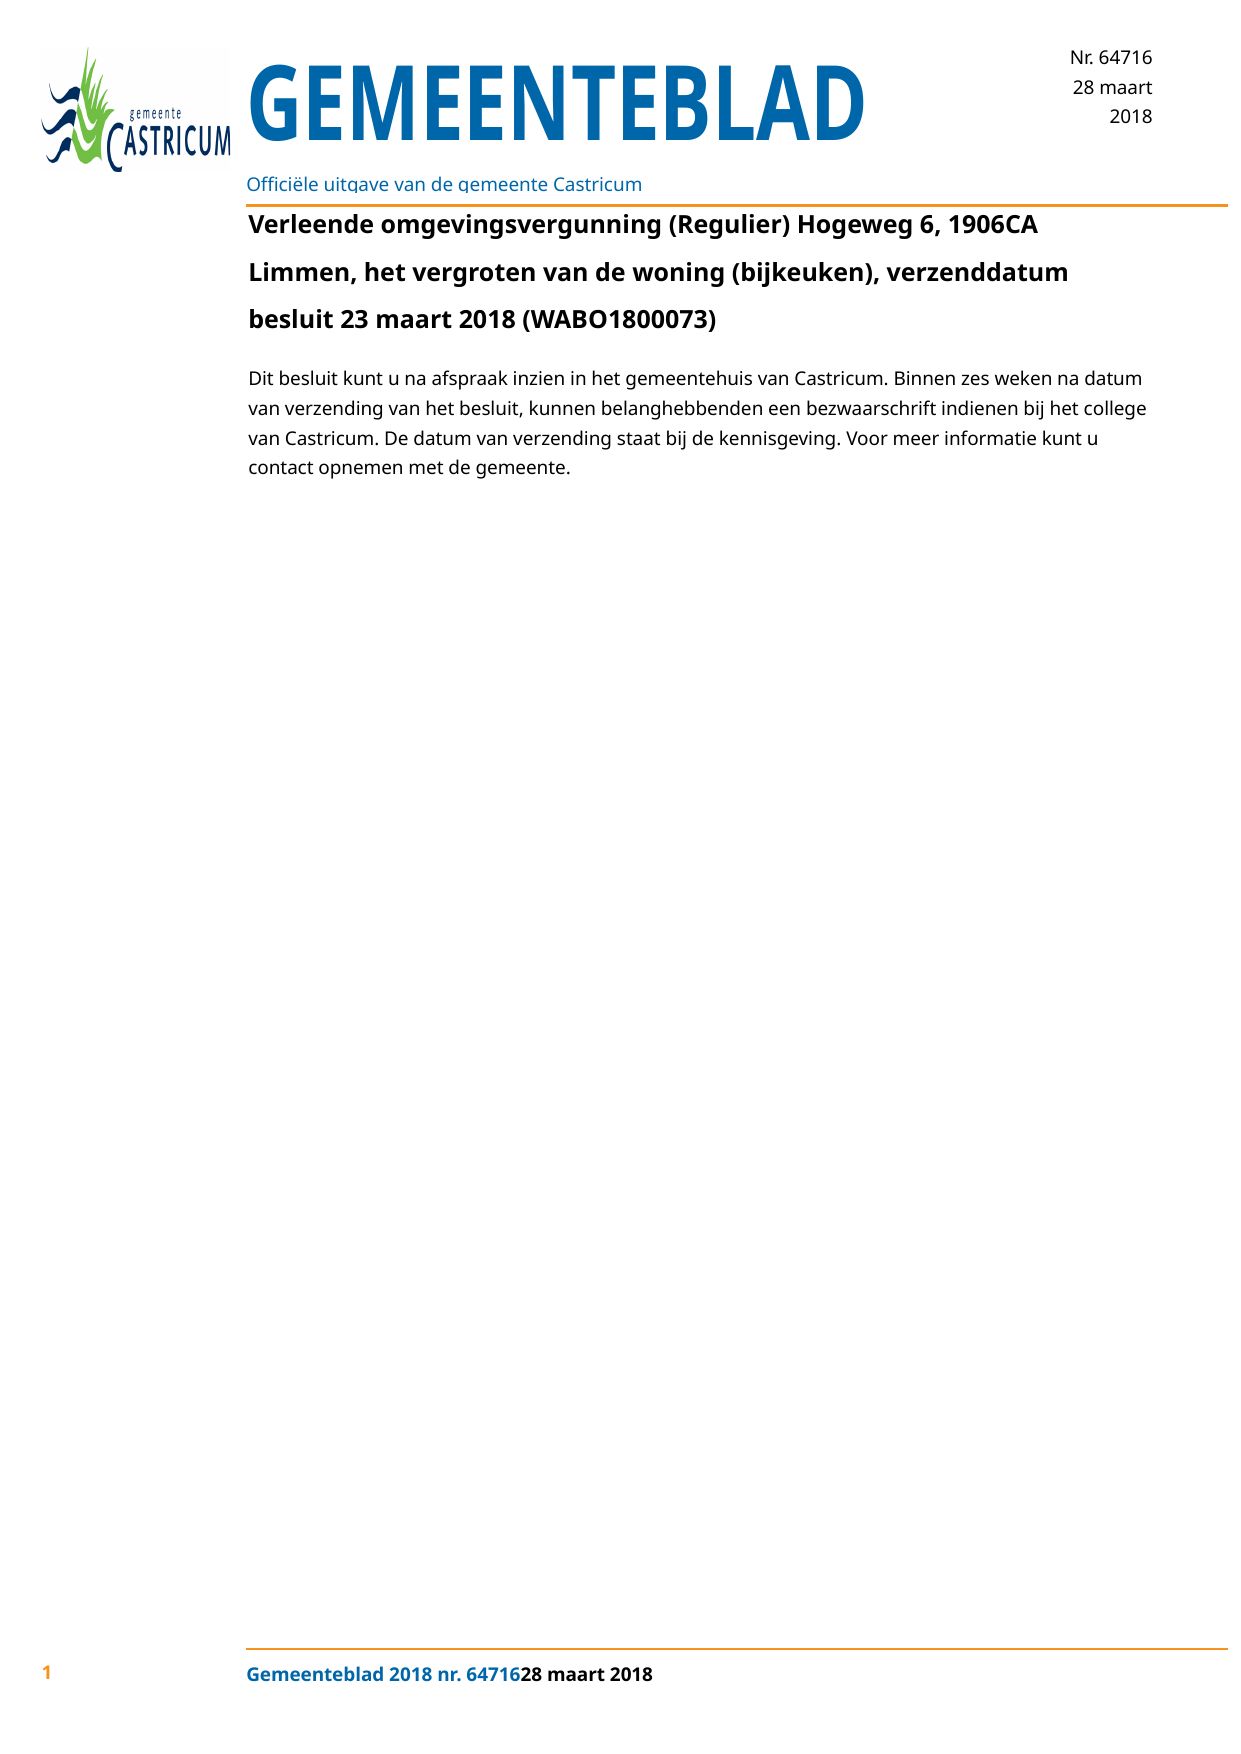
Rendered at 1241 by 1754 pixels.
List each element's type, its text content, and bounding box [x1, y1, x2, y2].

text Verleende omgevingsvergunning (Regulier) Hogeweg 6, 1906CA Limmen, het vergroten van de woning (bijkeuken), verzenddatum besluit 23 maart 2018 (WABO1800073) [248, 207, 1152, 336]
picture [41, 47, 231, 172]
text Dit besluit kunt u na afspraak inzien in het gemeentehuis van Castricum. Binnen zes weken na datum van verzending van het besluit, kunnen belanghebbenden een bezwaarschrift indienen bij het college van Castricum. De datum van verzending staat bij de kennisgeving. Voor meer informatie kunt u contact opnemen met de gemeente. [248, 366, 1152, 480]
